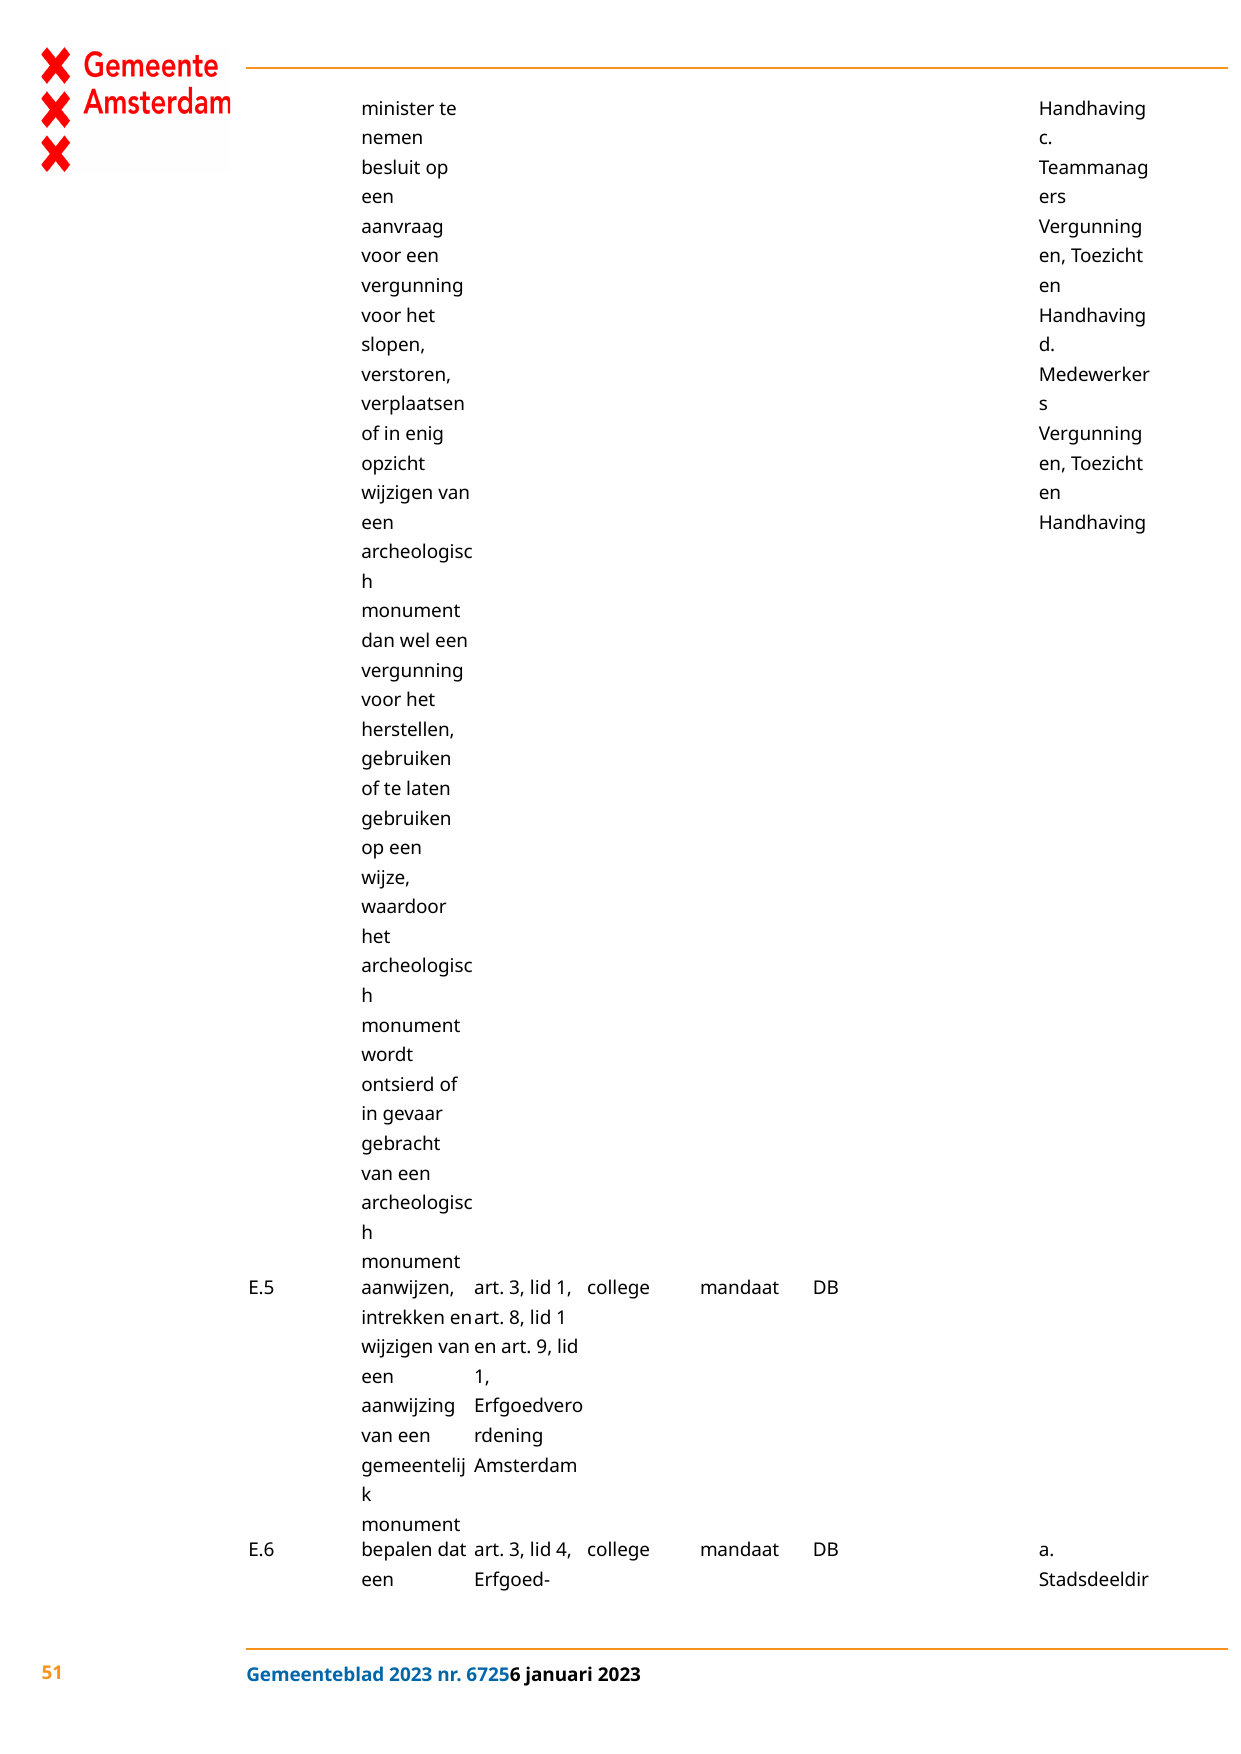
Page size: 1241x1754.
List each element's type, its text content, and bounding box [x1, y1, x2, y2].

table_cell [926, 1537, 1038, 1592]
table_cell E.6 [248, 1537, 361, 1592]
table_cell DB [813, 1274, 926, 1537]
table_cell college [587, 1537, 700, 1592]
table_cell [700, 95, 813, 1274]
table_cell [813, 95, 926, 1274]
table_cell minister te nemen besluit op een aanvraag voor een vergunning voor het slopen, verstoren, verplaatsen of in enig opzicht wijzigen van een archeologisch monument dan wel een vergunning voor het herstellen, gebruiken of te laten gebruiken op een wijze, waardoor het archeologisch monument wordt ontsierd of in gevaar gebracht van een archeologisch monument [361, 95, 474, 1274]
table_cell [926, 1274, 1038, 1537]
table_cell mandaat [700, 1537, 813, 1592]
table_cell bepalen dat een [361, 1537, 474, 1592]
table_cell [1039, 1274, 1152, 1537]
table_cell college [587, 1274, 700, 1537]
table_cell a. Stadsdeeldir [1039, 1537, 1152, 1592]
table_cell art. 3, lid 4, Erfgoed- [474, 1537, 587, 1592]
picture [41, 47, 231, 172]
table_cell [248, 95, 361, 1274]
table_cell art. 3, lid 1, art. 8, lid 1 en art. 9, lid 1, Erfgoedverordening Amsterdam [474, 1274, 587, 1537]
table_cell [926, 95, 1038, 1274]
table_cell DB [813, 1537, 926, 1592]
table_cell aanwijzen, intrekken en wijzigen van een aanwijzing van een gemeentelijk monument [361, 1274, 474, 1537]
table_cell Handhaving c. Teammanagers Vergunningen, Toezicht en Handhaving d. Medewerkers Vergunningen, Toezicht en Handhaving [1039, 95, 1152, 1274]
table_cell [587, 95, 700, 1274]
table_cell [474, 95, 587, 1274]
table_cell mandaat [700, 1274, 813, 1537]
table_cell E.5 [248, 1274, 361, 1537]
